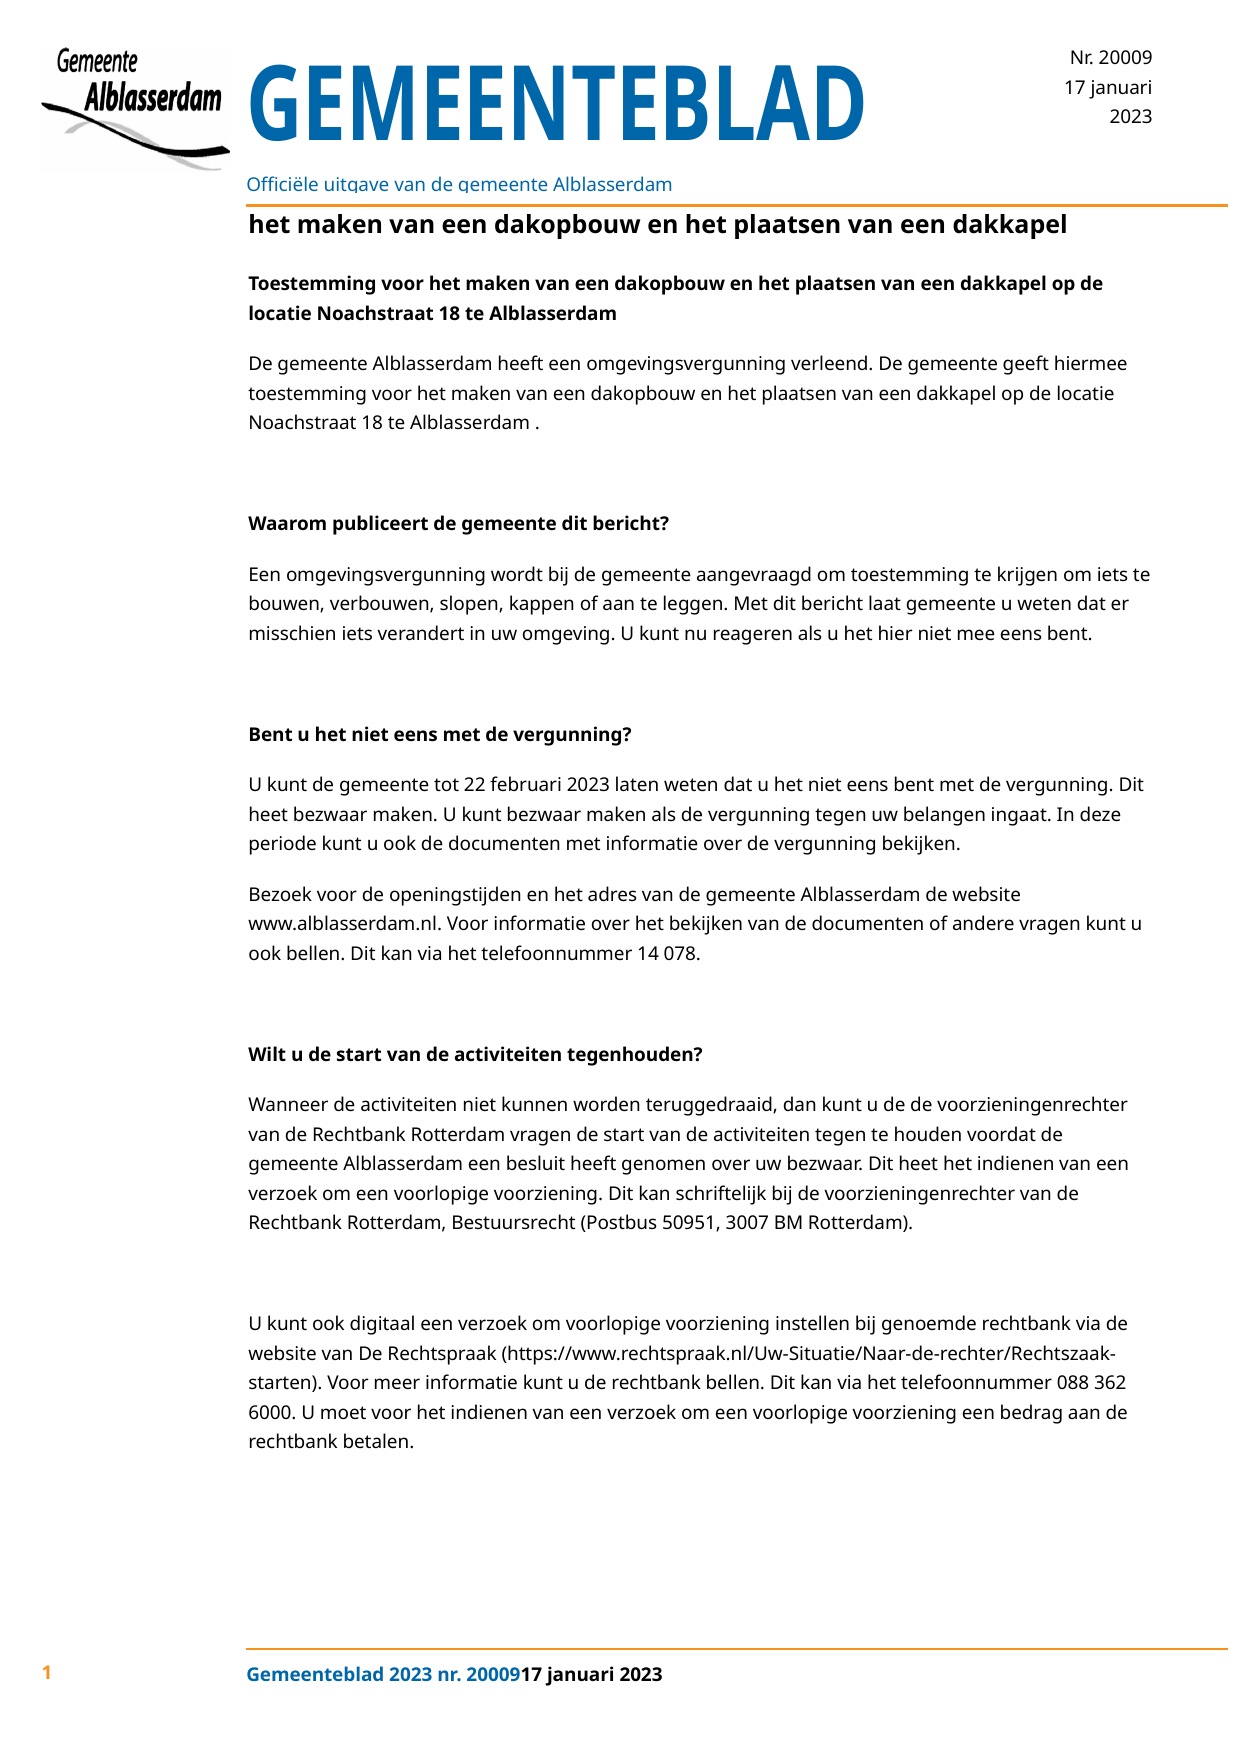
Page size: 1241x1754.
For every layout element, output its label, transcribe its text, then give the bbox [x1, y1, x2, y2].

text Bent u het niet eens met de vergunning? [248, 721, 1152, 746]
text Wanneer de activiteiten niet kunnen worden teruggedraaid, dan kunt u de de voorzieningenrechter van de Rechtbank Rotterdam vragen de start van de activiteiten tegen te houden voordat de gemeente Alblasserdam een besluit heeft genomen over uw bezwaar. Dit heet het indienen van een verzoek om een voorlopige voorziening. Dit kan schriftelijk bij de voorzieningenrechter van de Rechtbank Rotterdam, Bestuursrecht (Postbus 50951, 3007 BM Rotterdam). [248, 1091, 1152, 1235]
text Waarom publiceert de gemeente dit bericht? [248, 510, 1152, 536]
text Toestemming voor het maken van een dakopbouw en het plaatsen van een dakkapel op de locatie Noachstraat 18 te Alblasserdam [248, 270, 1152, 326]
text U kunt ook digitaal een verzoek om voorlopige voorziening instellen bij genoemde rechtbank via de website van De Rechtspraak (https://www.rechtspraak.nl/Uw-Situatie/Naar-de-rechter/Rechtszaak-starten). Voor meer informatie kunt u de rechtbank bellen. Dit kan via het telefoonnummer 088 362 6000. U moet voor het indienen van een verzoek om een voorlopige voorziening een bedrag aan de rechtbank betalen. [248, 1310, 1152, 1454]
picture [41, 47, 231, 172]
text Bezoek voor de openingstijden en het adres van de gemeente Alblasserdam de website www.alblasserdam.nl. Voor informatie over het bekijken van de documenten of andere vragen kunt u ook bellen. Dit kan via het telefoonnummer 14 078. [248, 881, 1152, 966]
text Wilt u de start van de activiteiten tegenhouden? [248, 1041, 1152, 1066]
text U kunt de gemeente tot 22 februari 2023 laten weten dat u het niet eens bent met de vergunning. Dit heet bezwaar maken. U kunt bezwaar maken als de vergunning tegen uw belangen ingaat. In deze periode kunt u ook de documenten met informatie over de vergunning bekijken. [248, 771, 1152, 856]
text De gemeente Alblasserdam heeft een omgevingsvergunning verleend. De gemeente geeft hiermee toestemming voor het maken van een dakopbouw en het plaatsen van een dakkapel op de locatie Noachstraat 18 te Alblasserdam . [248, 350, 1152, 435]
text het maken van een dakopbouw en het plaatsen van een dakkapel [248, 207, 1152, 241]
text Een omgevingsvergunning wordt bij de gemeente aangevraagd om toestemming te krijgen om iets te bouwen, verbouwen, slopen, kappen of aan te leggen. Met dit bericht laat gemeente u weten dat er misschien iets verandert in uw omgeving. U kunt nu reageren als u het hier niet mee eens bent. [248, 561, 1152, 646]
